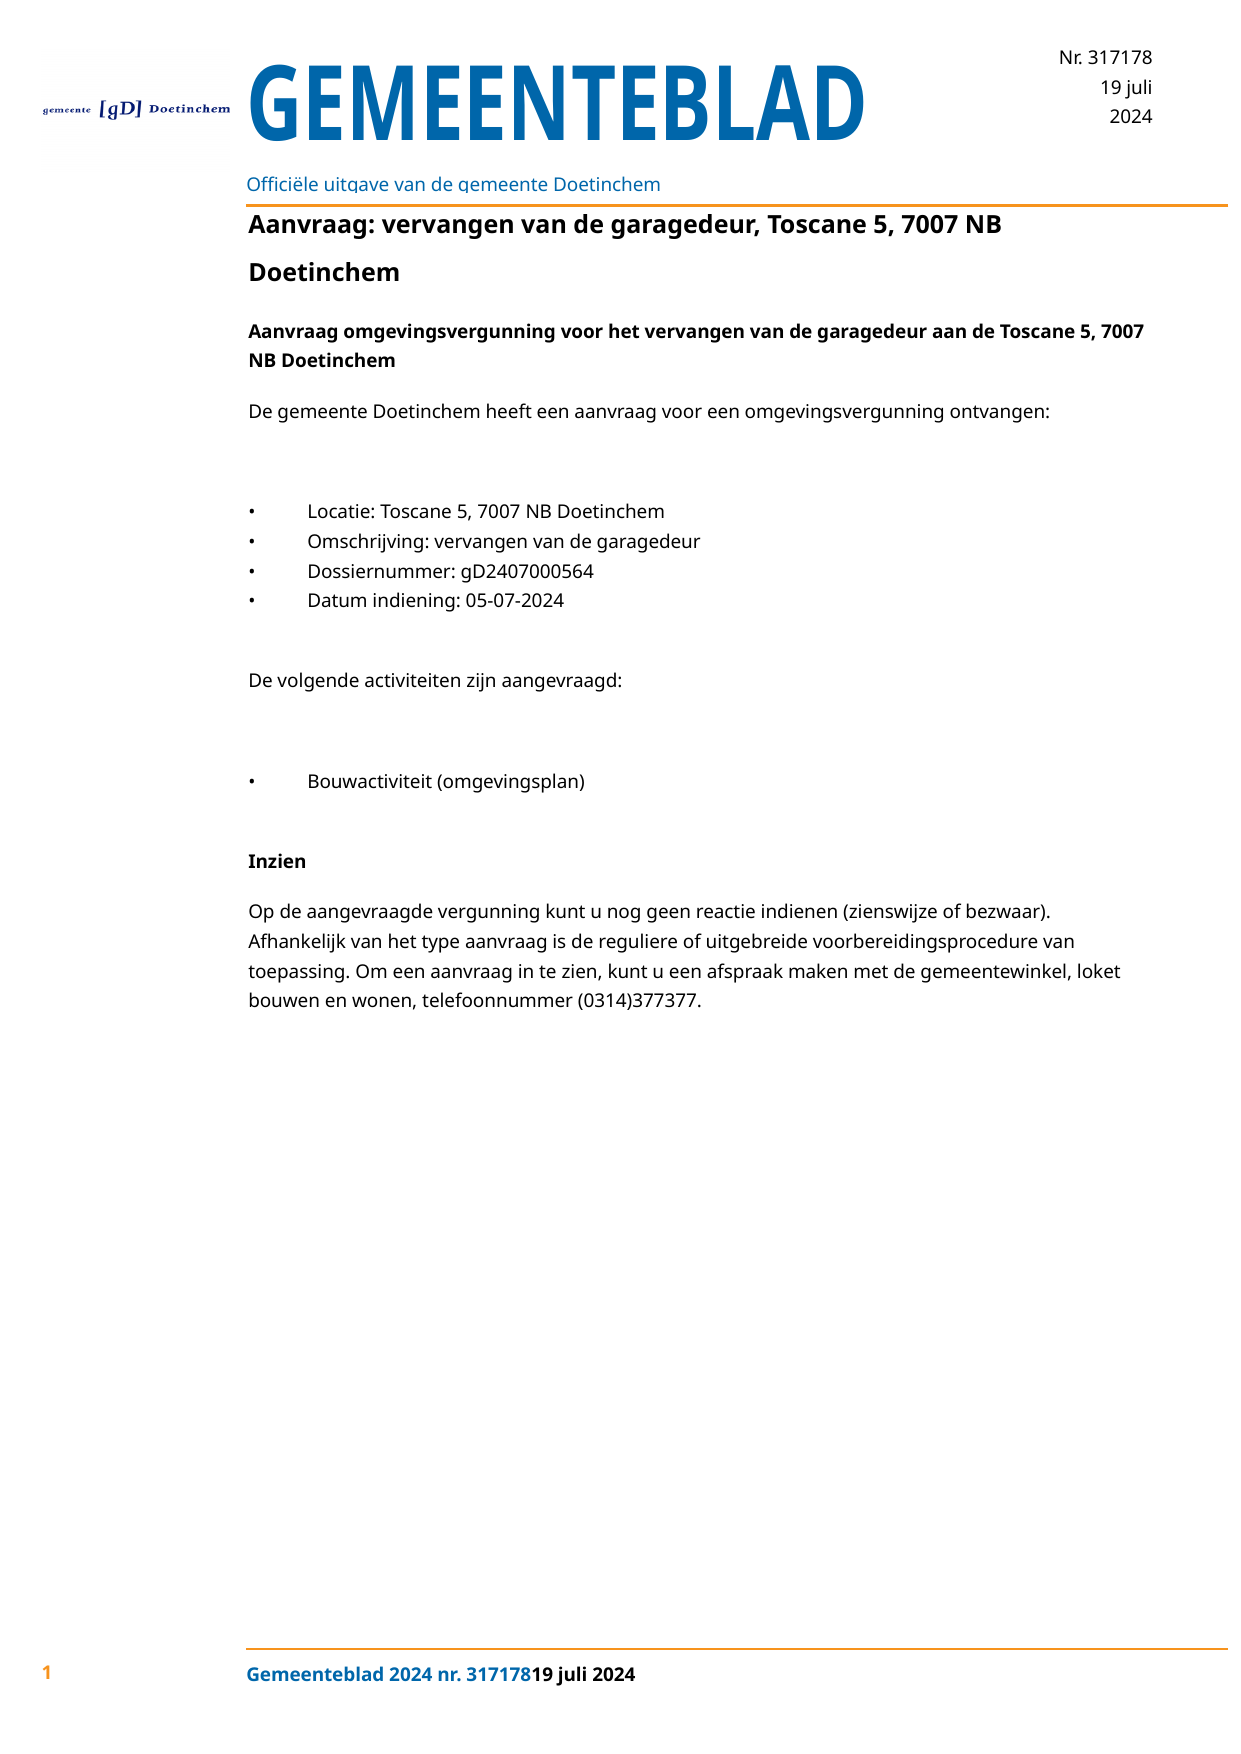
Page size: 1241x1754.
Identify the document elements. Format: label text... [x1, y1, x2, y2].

list Datum indiening: 05-07-2024 [248, 587, 1152, 613]
text De volgende activiteiten zijn aangevraagd: [248, 667, 1152, 693]
list Locatie: Toscane 5, 7007 NB Doetinchem [248, 499, 1152, 524]
list Dossiernummer: gD2407000564 [248, 558, 1152, 584]
text Inzien [248, 848, 1152, 874]
text Aanvraag: vervangen van de garagedeur, Toscane 5, 7007 NB Doetinchem [248, 207, 1152, 288]
text De gemeente Doetinchem heeft een aanvraag voor een omgevingsvergunning ontvangen: [248, 398, 1152, 424]
picture [41, 47, 231, 172]
text Op de aangevraagde vergunning kunt u nog geen reactie indienen (zienswijze of bezwaar). Afhankelijk van het type aanvraag is de reguliere of uitgebreide voorbereidingsprocedure van toepassing. Om een aanvraag in te zien, kunt u een afspraak maken met de gemeentewinkel, loket bouwen en wonen, telefoonnummer (0314)377377. [248, 899, 1152, 1013]
text Aanvraag omgevingsvergunning voor het vervangen van de garagedeur aan de Toscane 5, 7007 NB Doetinchem [248, 318, 1152, 373]
list Bouwactiviteit (omgevingsplan) [248, 768, 1152, 794]
list Omschrijving: vervangen van de garagedeur [248, 528, 1152, 554]
